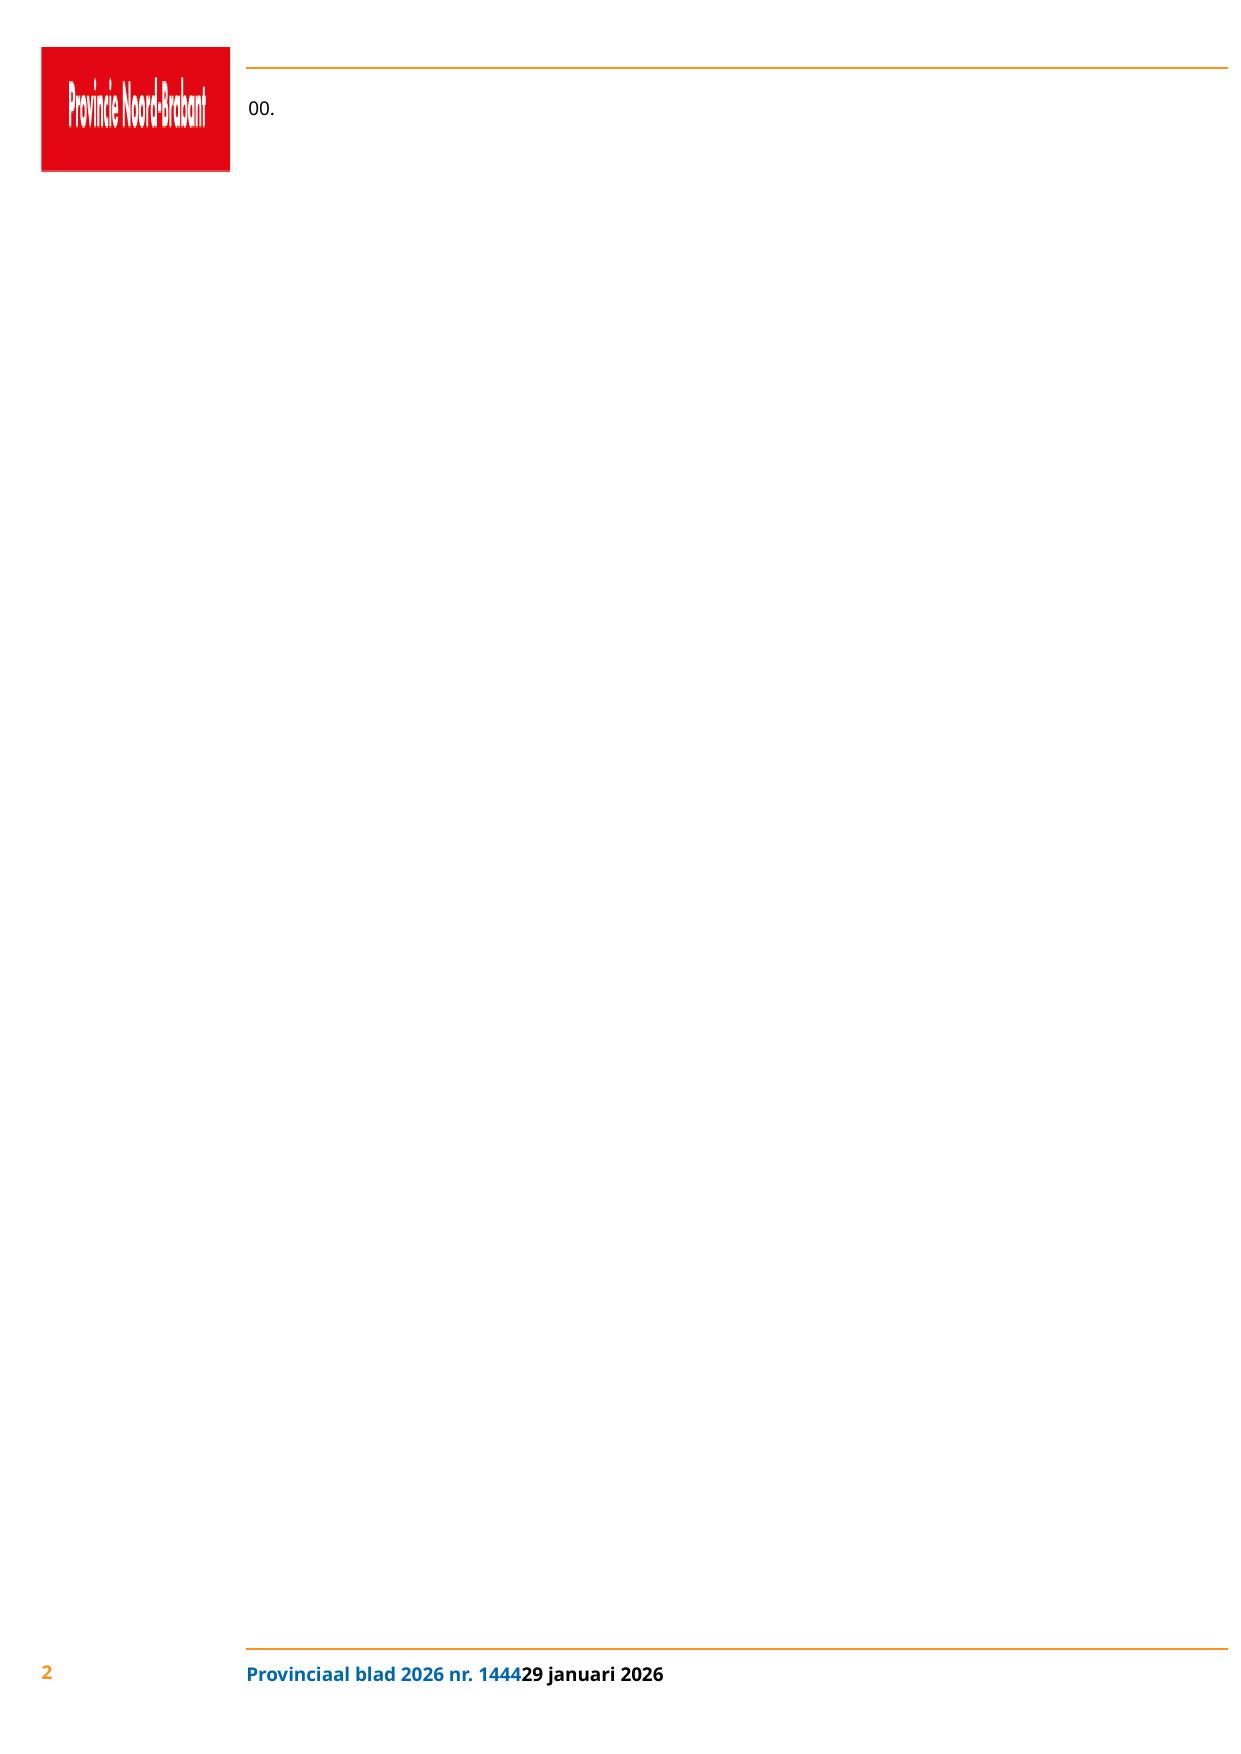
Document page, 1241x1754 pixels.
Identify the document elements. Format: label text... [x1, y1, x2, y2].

picture [41, 47, 231, 172]
text 00. [248, 95, 1152, 121]
